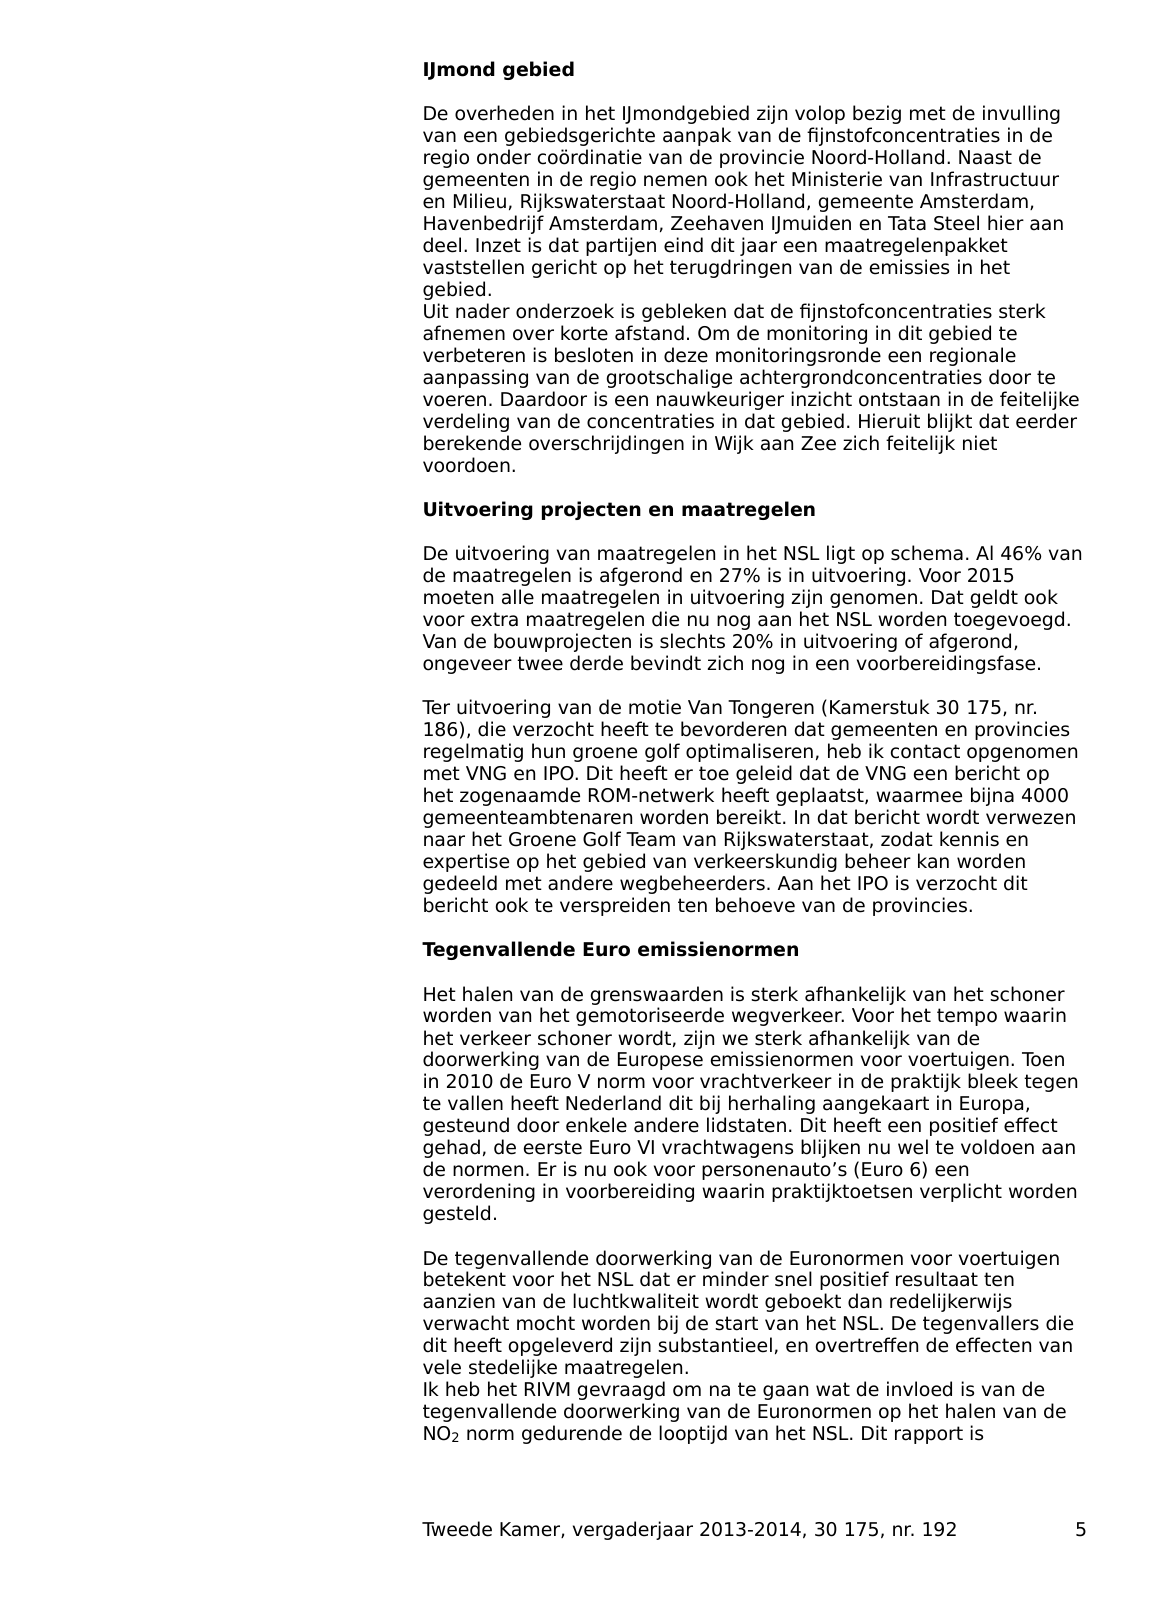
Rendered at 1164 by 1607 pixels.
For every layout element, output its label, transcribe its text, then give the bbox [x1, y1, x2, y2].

text De tegenvallende doorwerking van de Euronormen voor voertuigen betekent voor het NSL dat er minder snel positief resultaat ten aanzien van de luchtkwaliteit wordt geboekt dan redelijkerwijs verwacht mocht worden bij de start van het NSL. De tegenvallers die dit heeft opgeleverd zijn substantieel, en overtreffen de effecten van vele stedelijke maatregelen. [422, 1247, 1087, 1379]
text Ik heb het RIVM gevraagd om na te gaan wat de invloed is van de tegenvallende doorwerking van de Euronormen op het halen van de NO2 norm gedurende de looptijd van het NSL. Dit rapport is [422, 1379, 1087, 1445]
text Het halen van de grenswaarden is sterk afhankelijk van het schoner worden van het gemotoriseerde wegverkeer. Voor het tempo waarin het verkeer schoner wordt, zijn we sterk afhankelijk van de doorwerking van de Europese emissienormen voor voertuigen. Toen in 2010 de Euro V norm voor vrachtverkeer in de praktijk bleek tegen te vallen heeft Nederland dit bij herhaling aangekaart in Europa, gesteund door enkele andere lidstaten. Dit heeft een positief effect gehad, de eerste Euro VI vrachtwagens blijken nu wel te voldoen aan de normen. Er is nu ook voor personenauto’s (Euro 6) een verordening in voorbereiding waarin praktijktoetsen verplicht worden gesteld. [422, 983, 1087, 1225]
text De overheden in het IJmondgebied zijn volop bezig met de invulling van een gebiedsgerichte aanpak van de fijnstofconcentraties in de regio onder coördinatie van de provincie Noord-Holland. Naast de gemeenten in de regio nemen ook het Ministerie van Infrastructuur en Milieu, Rijkswaterstaat Noord-Holland, gemeente Amsterdam, Havenbedrijf Amsterdam, Zeehaven IJmuiden en Tata Steel hier aan deel. Inzet is dat partijen eind dit jaar een maatregelenpakket vaststellen gericht op het terugdringen van de emissies in het gebied. [422, 103, 1087, 301]
subtitle Uitvoering projecten en maatregelen [422, 499, 1087, 521]
subtitle IJmond gebied [422, 59, 1087, 81]
text Ter uitvoering van de motie Van Tongeren (Kamerstuk 30 175, nr. 186), die verzocht heeft te bevorderen dat gemeenten en provincies regelmatig hun groene golf optimaliseren, heb ik contact opgenomen met VNG en IPO. Dit heeft er toe geleid dat de VNG een bericht op het zogenaamde ROM-netwerk heeft geplaatst, waarmee bijna 4000 gemeenteambtenaren worden bereikt. In dat bericht wordt verwezen naar het Groene Golf Team van Rijkswaterstaat, zodat kennis en expertise op het gebied van verkeerskundig beheer kan worden gedeeld met andere wegbeheerders. Aan het IPO is verzocht dit bericht ook te verspreiden ten behoeve van de provincies. [422, 697, 1087, 917]
subtitle Tegenvallende Euro emissienormen [422, 939, 1087, 961]
text De uitvoering van maatregelen in het NSL ligt op schema. Al 46% van de maatregelen is afgerond en 27% is in uitvoering. Voor 2015 moeten alle maatregelen in uitvoering zijn genomen. Dat geldt ook voor extra maatregelen die nu nog aan het NSL worden toegevoegd. Van de bouwprojecten is slechts 20% in uitvoering of afgerond, ongeveer twee derde bevindt zich nog in een voorbereidingsfase. [422, 543, 1087, 675]
text Uit nader onderzoek is gebleken dat de fijnstofconcentraties sterk afnemen over korte afstand. Om de monitoring in dit gebied te verbeteren is besloten in deze monitoringsronde een regionale aanpassing van de grootschalige achtergrondconcentraties door te voeren. Daardoor is een nauwkeuriger inzicht ontstaan in de feitelijke verdeling van de concentraties in dat gebied. Hieruit blijkt dat eerder berekende overschrijdingen in Wijk aan Zee zich feitelijk niet voordoen. [422, 301, 1087, 477]
